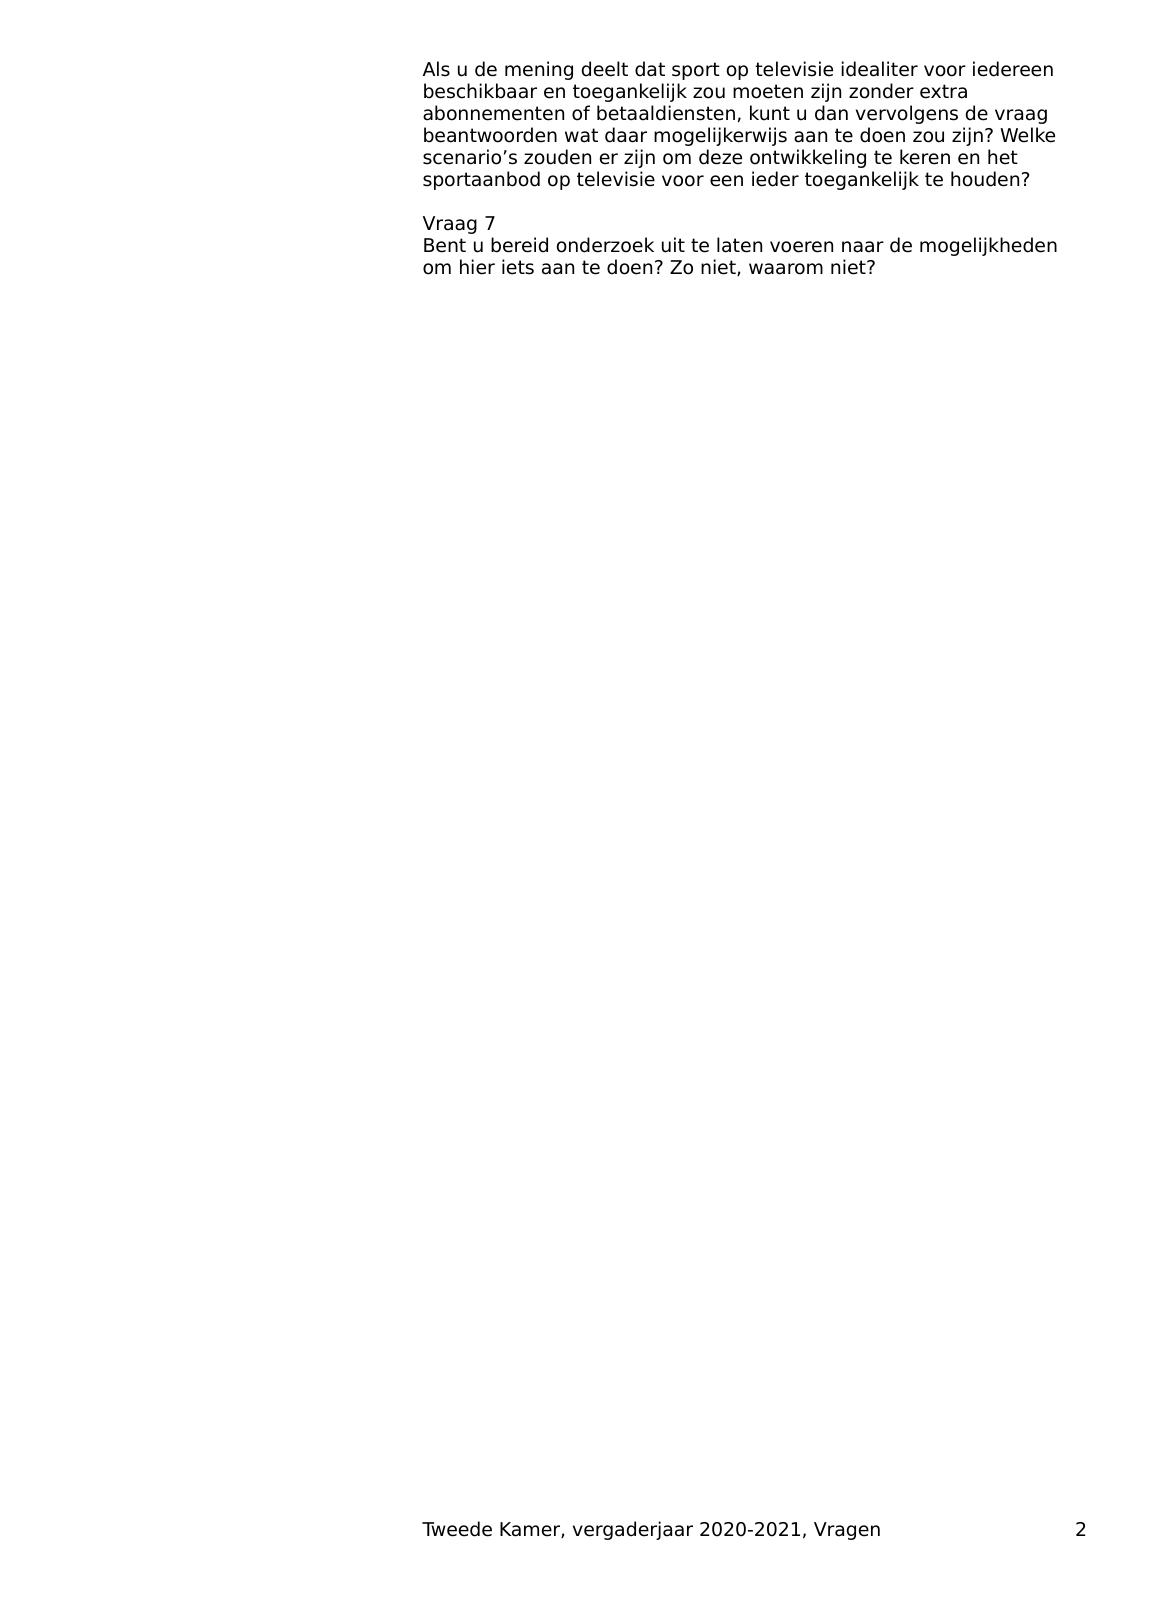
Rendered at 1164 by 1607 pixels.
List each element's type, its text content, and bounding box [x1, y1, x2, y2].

text Vraag 7 [422, 213, 1087, 235]
text Als u de mening deelt dat sport op televisie idealiter voor iedereen beschikbaar en toegankelijk zou moeten zijn zonder extra abonnementen of betaaldiensten, kunt u dan vervolgens de vraag beantwoorden wat daar mogelijkerwijs aan te doen zou zijn? Welke scenario’s zouden er zijn om deze ontwikkeling te keren en het sportaanbod op televisie voor een ieder toegankelijk te houden? [422, 59, 1087, 191]
text Bent u bereid onderzoek uit te laten voeren naar de mogelijkheden om hier iets aan te doen? Zo niet, waarom niet? [422, 235, 1087, 279]
